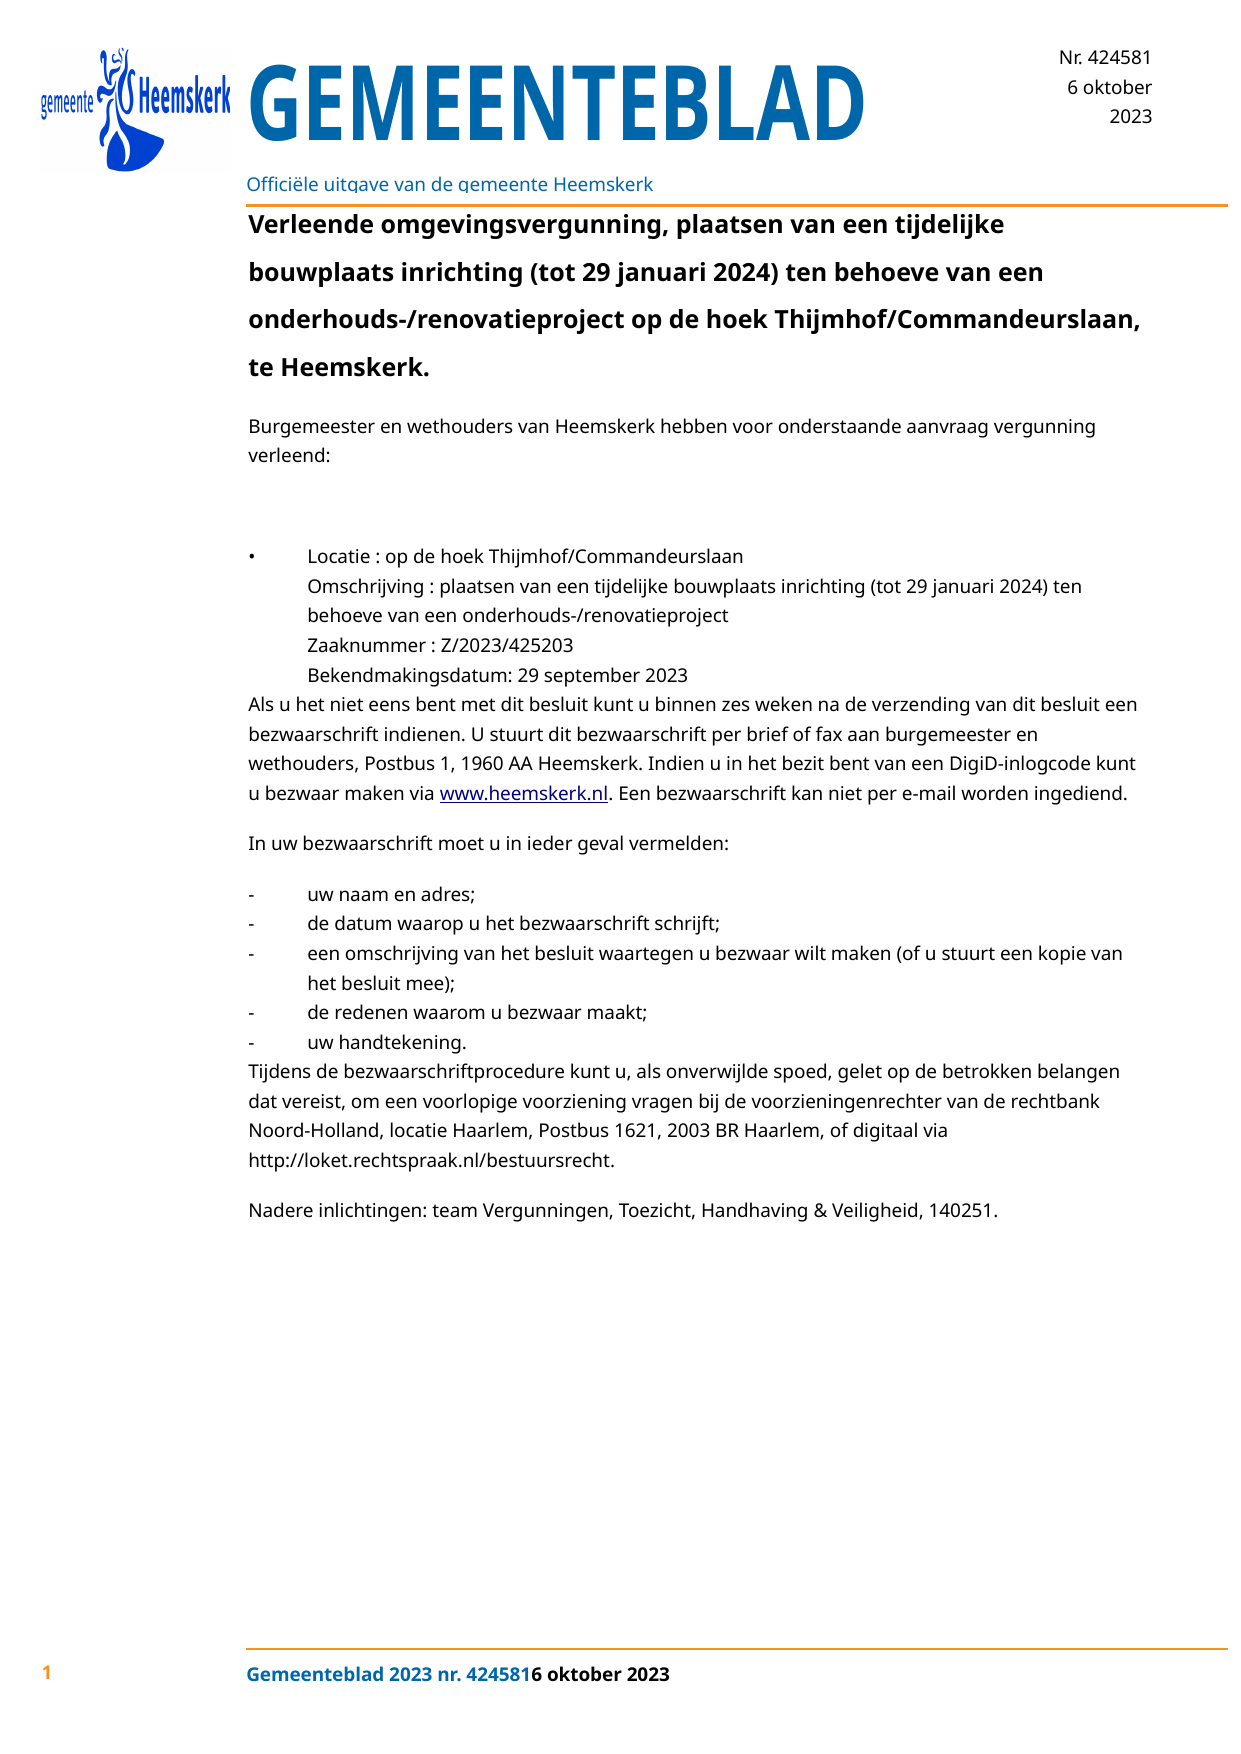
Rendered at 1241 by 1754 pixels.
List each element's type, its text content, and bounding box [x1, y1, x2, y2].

list Omschrijving : plaatsen van een tijdelijke bouwplaats inrichting (tot 29 januari 2024) ten behoeve van een onderhouds-/renovatieproject [248, 573, 1152, 628]
list Locatie : op de hoek Thijmhof/Commandeurslaan [248, 543, 1152, 569]
text In uw bezwaarschrift moet u in ieder geval vermelden: [248, 831, 1152, 856]
list Bekendmakingsdatum: 29 september 2023 [248, 662, 1152, 688]
text Burgemeester en wethouders van Heemskerk hebben voor onderstaande aanvraag vergunning verleend: [248, 413, 1152, 468]
list Zaaknummer : Z/2023/425203 [248, 632, 1152, 658]
list de datum waarop u het bezwaarschrift schrijft; [248, 911, 1152, 936]
picture [41, 47, 231, 172]
list uw naam en adres; [248, 881, 1152, 907]
text Nadere inlichtingen: team Vergunningen, Toezicht, Handhaving & Veiligheid, 140251. [248, 1198, 1152, 1223]
list de redenen waarom u bezwaar maakt; [248, 999, 1152, 1025]
list een omschrijving van het besluit waartegen u bezwaar wilt maken (of u stuurt een kopie van het besluit mee); [248, 940, 1152, 996]
list uw handtekening. [248, 1029, 1152, 1055]
text Als u het niet eens bent met dit besluit kunt u binnen zes weken na de verzending van dit besluit een bezwaarschrift indienen. U stuurt dit bezwaarschrift per brief of fax aan burgemeester en wethouders, Postbus 1, 1960 AA Heemskerk. Indien u in het bezit bent van een DigiD-inlogcode kunt u bezwaar maken via www.heemskerk.nl. Een bezwaarschrift kan niet per e-mail worden ingediend. [248, 691, 1152, 806]
text Verleende omgevingsvergunning, plaatsen van een tijdelijke bouwplaats inrichting (tot 29 januari 2024) ten behoeve van een onderhouds-/renovatieproject op de hoek Thijmhof/Commandeurslaan, te Heemskerk. [248, 207, 1152, 384]
text Tijdens de bezwaarschriftprocedure kunt u, als onverwijlde spoed, gelet op de betrokken belangen dat vereist, om een voorlopige voorziening vragen bij de voorzieningenrechter van de rechtbank Noord-Holland, locatie Haarlem, Postbus 1621, 2003 BR Haarlem, of digitaal via http://loket.rechtspraak.nl/bestuursrecht. [248, 1058, 1152, 1173]
